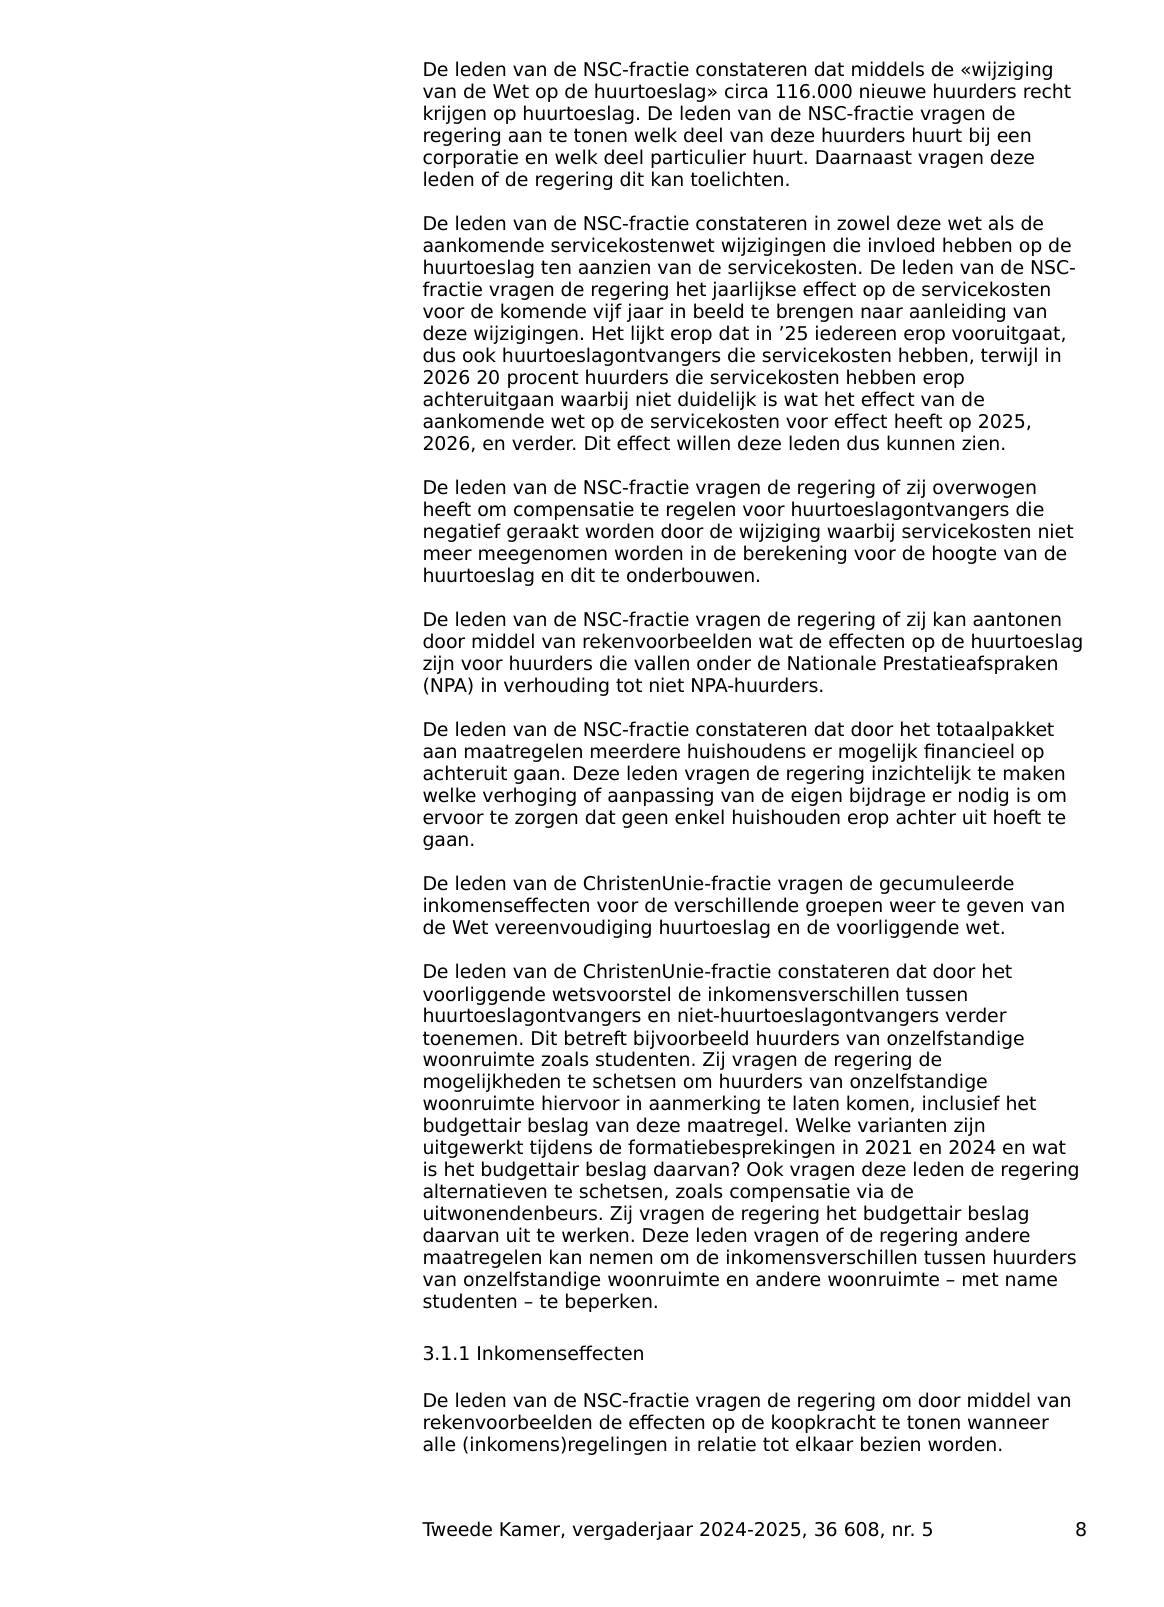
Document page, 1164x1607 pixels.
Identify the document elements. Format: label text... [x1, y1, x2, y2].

text De leden van de NSC-fractie vragen de regering of zij kan aantonen door middel van rekenvoorbeelden wat de effecten op de huurtoeslag zijn voor huurders die vallen onder de Nationale Prestatieafspraken (NPA) in verhouding tot niet NPA-huurders. [422, 609, 1087, 697]
text De leden van de ChristenUnie-fractie vragen de gecumuleerde inkomenseffecten voor de verschillende groepen weer te geven van de Wet vereenvoudiging huurtoeslag en de voorliggende wet. [422, 873, 1087, 939]
subtitle 3.1.1 Inkomenseffecten [422, 1343, 1087, 1365]
text De leden van de NSC-fractie vragen de regering om door middel van rekenvoorbeelden de effecten op de koopkracht te tonen wanneer alle (inkomens)regelingen in relatie tot elkaar bezien worden. [422, 1390, 1087, 1456]
text De leden van de NSC-fractie vragen de regering of zij overwogen heeft om compensatie te regelen voor huurtoeslagontvangers die negatief geraakt worden door de wijziging waarbij servicekosten niet meer meegenomen worden in de berekening voor de hoogte van de huurtoeslag en dit te onderbouwen. [422, 477, 1087, 587]
text De leden van de NSC-fractie constateren dat door het totaalpakket aan maatregelen meerdere huishoudens er mogelijk financieel op achteruit gaan. Deze leden vragen de regering inzichtelijk te maken welke verhoging of aanpassing van de eigen bijdrage er nodig is om ervoor te zorgen dat geen enkel huishouden erop achter uit hoeft te gaan. [422, 719, 1087, 851]
text De leden van de NSC-fractie constateren in zowel deze wet als de aankomende servicekostenwet wijzigingen die invloed hebben op de huurtoeslag ten aanzien van de servicekosten. De leden van de NSC-fractie vragen de regering het jaarlijkse effect op de servicekosten voor de komende vijf jaar in beeld te brengen naar aanleiding van deze wijzigingen. Het lijkt erop dat in ’25 iedereen erop vooruitgaat, dus ook huurtoeslagontvangers die servicekosten hebben, terwijl in 2026 20 procent huurders die servicekosten hebben erop achteruitgaan waarbij niet duidelijk is wat het effect van de aankomende wet op de servicekosten voor effect heeft op 2025, 2026, en verder. Dit effect willen deze leden dus kunnen zien. [422, 213, 1087, 455]
text De leden van de ChristenUnie-fractie constateren dat door het voorliggende wetsvoorstel de inkomensverschillen tussen huurtoeslagontvangers en niet-huurtoeslagontvangers verder toenemen. Dit betreft bijvoorbeeld huurders van onzelfstandige woonruimte zoals studenten. Zij vragen de regering de mogelijkheden te schetsen om huurders van onzelfstandige woonruimte hiervoor in aanmerking te laten komen, inclusief het budgettair beslag van deze maatregel. Welke varianten zijn uitgewerkt tijdens de formatiebesprekingen in 2021 en 2024 en wat is het budgettair beslag daarvan? Ook vragen deze leden de regering alternatieven te schetsen, zoals compensatie via de uitwonendenbeurs. Zij vragen de regering het budgettair beslag daarvan uit te werken. Deze leden vragen of de regering andere maatregelen kan nemen om de inkomensverschillen tussen huurders van onzelfstandige woonruimte en andere woonruimte – met name studenten – te beperken. [422, 961, 1087, 1313]
text De leden van de NSC-fractie constateren dat middels de «wijziging van de Wet op de huurtoeslag» circa 116.000 nieuwe huurders recht krijgen op huurtoeslag. De leden van de NSC-fractie vragen de regering aan te tonen welk deel van deze huurders huurt bij een corporatie en welk deel particulier huurt. Daarnaast vragen deze leden of de regering dit kan toelichten. [422, 59, 1087, 191]
